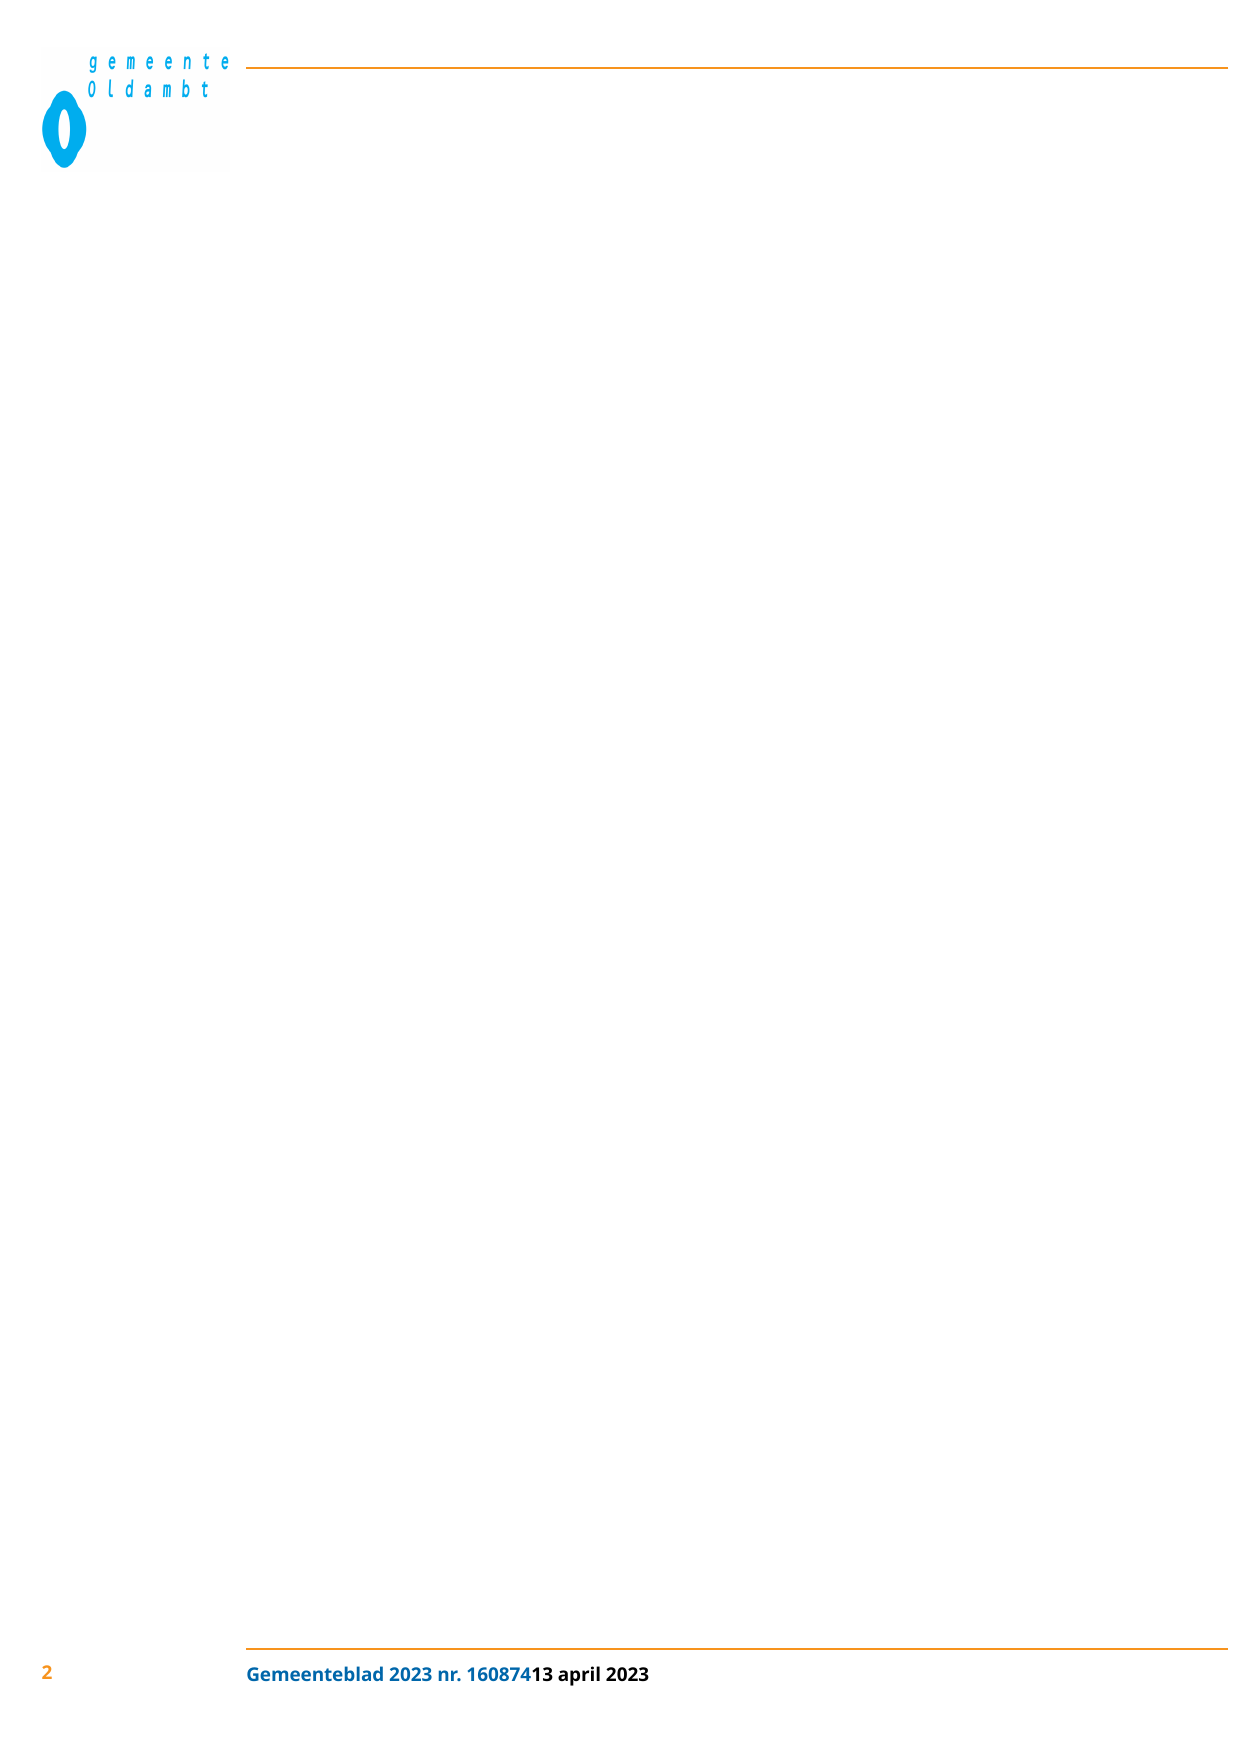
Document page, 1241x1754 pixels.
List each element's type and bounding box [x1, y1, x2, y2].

picture [41, 47, 231, 172]
